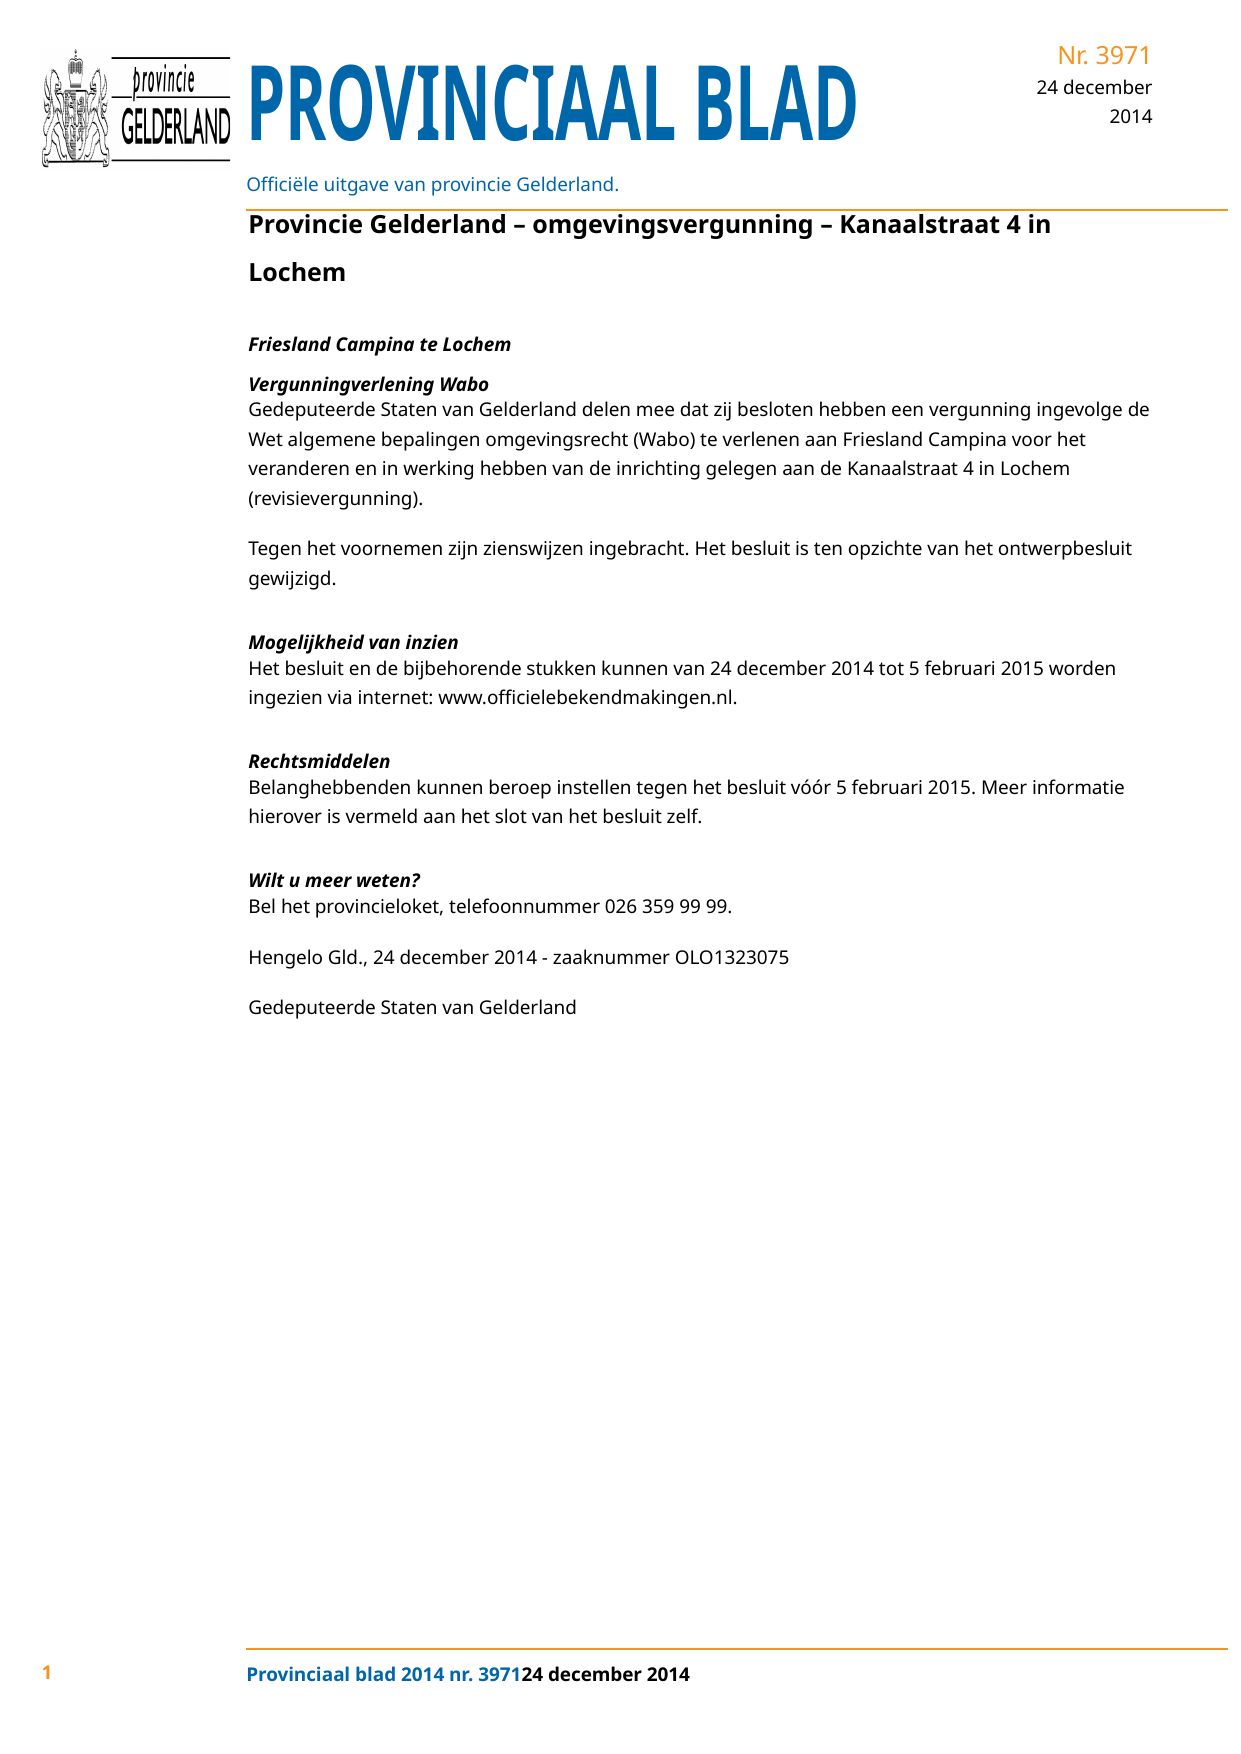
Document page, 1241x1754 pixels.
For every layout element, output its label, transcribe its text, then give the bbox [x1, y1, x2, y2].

text Wilt u meer weten? [248, 868, 1152, 893]
text Tegen het voornemen zijn zienswijzen ingebracht. Het besluit is ten opzichte van het ontwerpbesluit gewijzigd. [248, 536, 1152, 591]
text Vergunningverlening Wabo [248, 371, 1152, 396]
text Friesland Campina te Lochem [248, 331, 1152, 357]
text Bel het provincieloket, telefoonnummer 026 359 99 99. [248, 893, 1152, 919]
text Gedeputeerde Staten van Gelderland [248, 994, 1152, 1020]
text Hengelo Gld., 24 december 2014 - zaaknummer OLO1323075 [248, 944, 1152, 969]
text Provincie Gelderland – omgevingsvergunning – Kanaalstraat 4 in Lochem [248, 211, 1152, 288]
picture [41, 47, 231, 172]
text Mogelijkheid van inzien [248, 629, 1152, 655]
text Belanghebbenden kunnen beroep instellen tegen het besluit vóór 5 februari 2015. Meer informatie hierover is vermeld aan het slot van het besluit zelf. [248, 774, 1152, 829]
text Rechtsmiddelen [248, 748, 1152, 774]
text Gedeputeerde Staten van Gelderland delen mee dat zij besloten hebben een vergunning ingevolge de Wet algemene bepalingen omgevingsrecht (Wabo) te verlenen aan Friesland Campina voor het veranderen en in werking hebben van de inrichting gelegen aan de Kanaalstraat 4 in Lochem (revisievergunning). [248, 396, 1152, 511]
text Het besluit en de bijbehorende stukken kunnen van 24 december 2014 tot 5 februari 2015 worden ingezien via internet: www.officielebekendmakingen.nl. [248, 655, 1152, 710]
